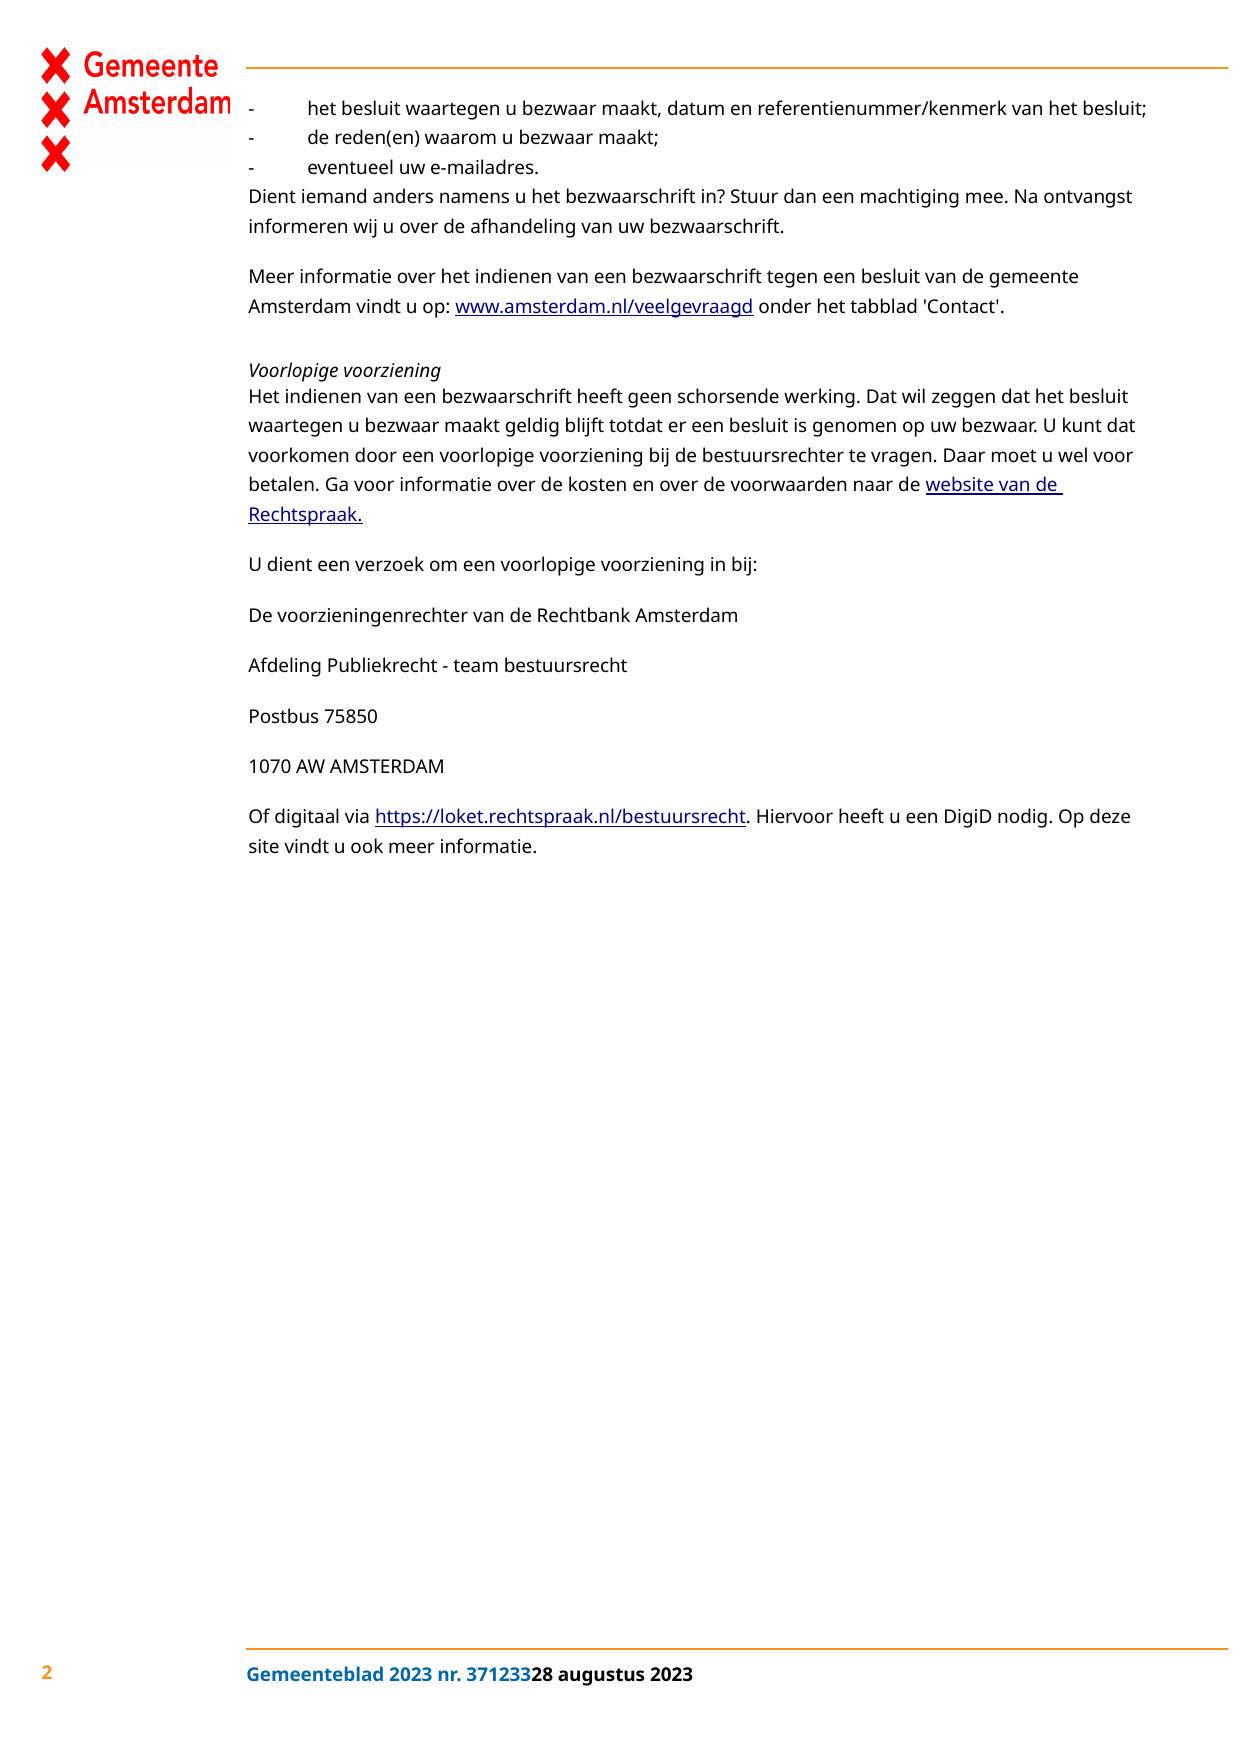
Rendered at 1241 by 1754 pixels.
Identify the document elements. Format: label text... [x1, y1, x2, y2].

text Dient iemand anders namens u het bezwaarschrift in? Stuur dan een machtiging mee. Na ontvangst informeren wij u over de afhandeling van uw bezwaarschrift. [248, 183, 1152, 239]
list het besluit waartegen u bezwaar maakt, datum en referentienummer/kenmerk van het besluit; [248, 95, 1152, 121]
text Postbus 75850 [248, 703, 1152, 728]
text 1070 AW AMSTERDAM [248, 753, 1152, 779]
list eventueel uw e-mailadres. [248, 154, 1152, 180]
list de reden(en) waarom u bezwaar maakt; [248, 124, 1152, 150]
text Voorlopige voorziening [248, 357, 1152, 383]
text Het indienen van een bezwaarschrift heeft geen schorsende werking. Dat wil zeggen dat het besluit waartegen u bezwaar maakt geldig blijft totdat er een besluit is genomen op uw bezwaar. U kunt dat voorkomen door een voorlopige voorziening bij de bestuursrechter te vragen. Daar moet u wel voor betalen. Ga voor informatie over de kosten en over de voorwaarden naar de website van de Rechtspraak. [248, 383, 1152, 527]
text Of digitaal via https://loket.rechtspraak.nl/bestuursrecht. Hiervoor heeft u een DigiD nodig. Op deze site vindt u ook meer informatie. [248, 804, 1152, 859]
text Afdeling Publiekrecht - team bestuursrecht [248, 652, 1152, 678]
text De voorzieningenrechter van de Rechtbank Amsterdam [248, 602, 1152, 628]
text U dient een verzoek om een voorlopige voorziening in bij: [248, 552, 1152, 577]
picture [41, 47, 231, 172]
text Meer informatie over het indienen van een bezwaarschrift tegen een besluit van de gemeente Amsterdam vindt u op: www.amsterdam.nl/veelgevraagd onder het tabblad 'Contact'. [248, 263, 1152, 319]
